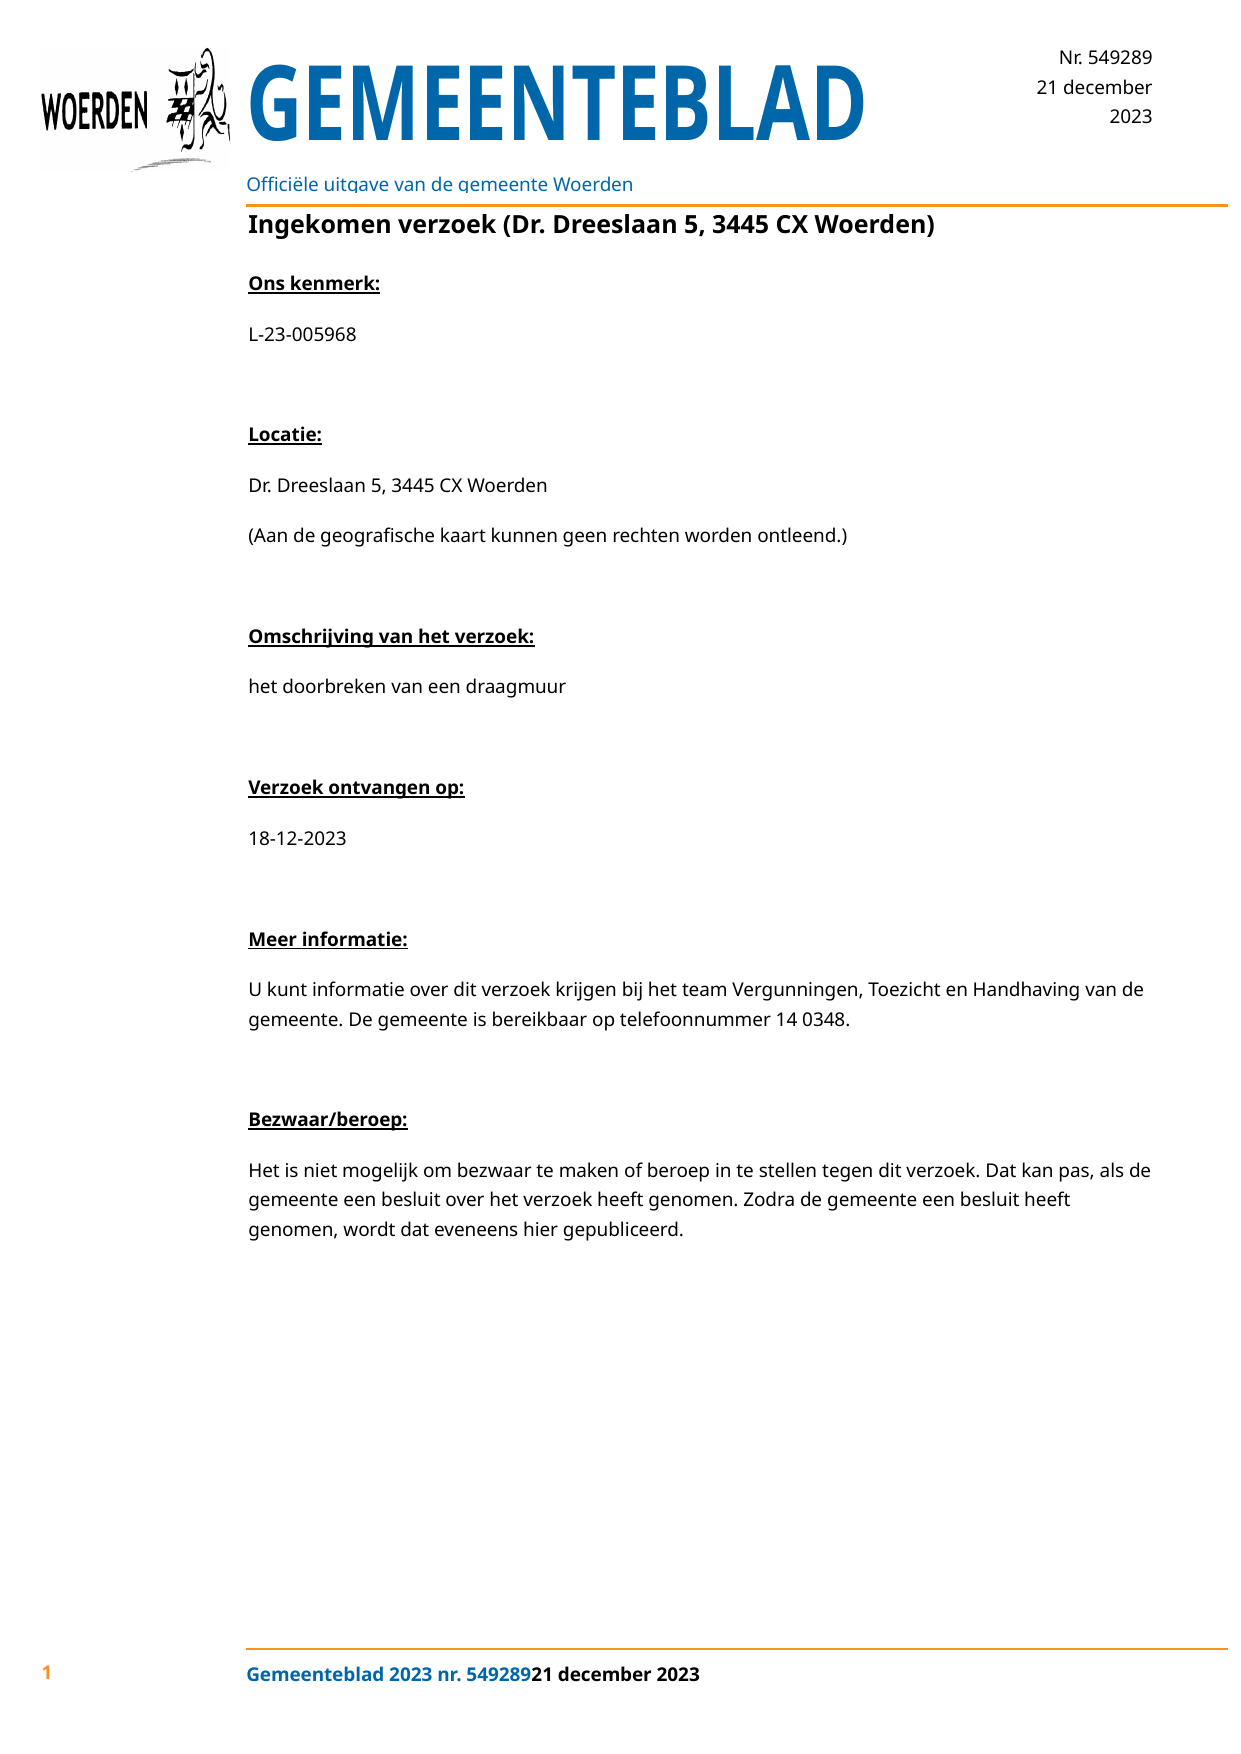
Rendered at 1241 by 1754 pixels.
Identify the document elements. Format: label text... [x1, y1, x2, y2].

text Bezwaar/beroep: [248, 1107, 1152, 1132]
text Meer informatie: [248, 926, 1152, 951]
text 18-12-2023 [248, 825, 1152, 851]
text U kunt informatie over dit verzoek krijgen bij het team Vergunningen, Toezicht en Handhaving van de gemeente. De gemeente is bereikbaar op telefoonnummer 14 0348. [248, 976, 1152, 1031]
text het doorbreken van een draagmuur [248, 674, 1152, 699]
text L-23-005968 [248, 321, 1152, 346]
text Locatie: [248, 422, 1152, 447]
text Dr. Dreeslaan 5, 3445 CX Woerden [248, 472, 1152, 498]
text (Aan de geografische kaart kunnen geen rechten worden ontleend.) [248, 522, 1152, 548]
text Het is niet mogelijk om bezwaar te maken of beroep in te stellen tegen dit verzoek. Dat kan pas, als de gemeente een besluit over het verzoek heeft genomen. Zodra de gemeente een besluit heeft genomen, wordt dat eveneens hier gepubliceerd. [248, 1157, 1152, 1242]
picture [41, 47, 231, 172]
text Ingekomen verzoek (Dr. Dreeslaan 5, 3445 CX Woerden) [248, 207, 1152, 241]
text Verzoek ontvangen op: [248, 774, 1152, 800]
text Ons kenmerk: [248, 270, 1152, 296]
text Omschrijving van het verzoek: [248, 623, 1152, 649]
